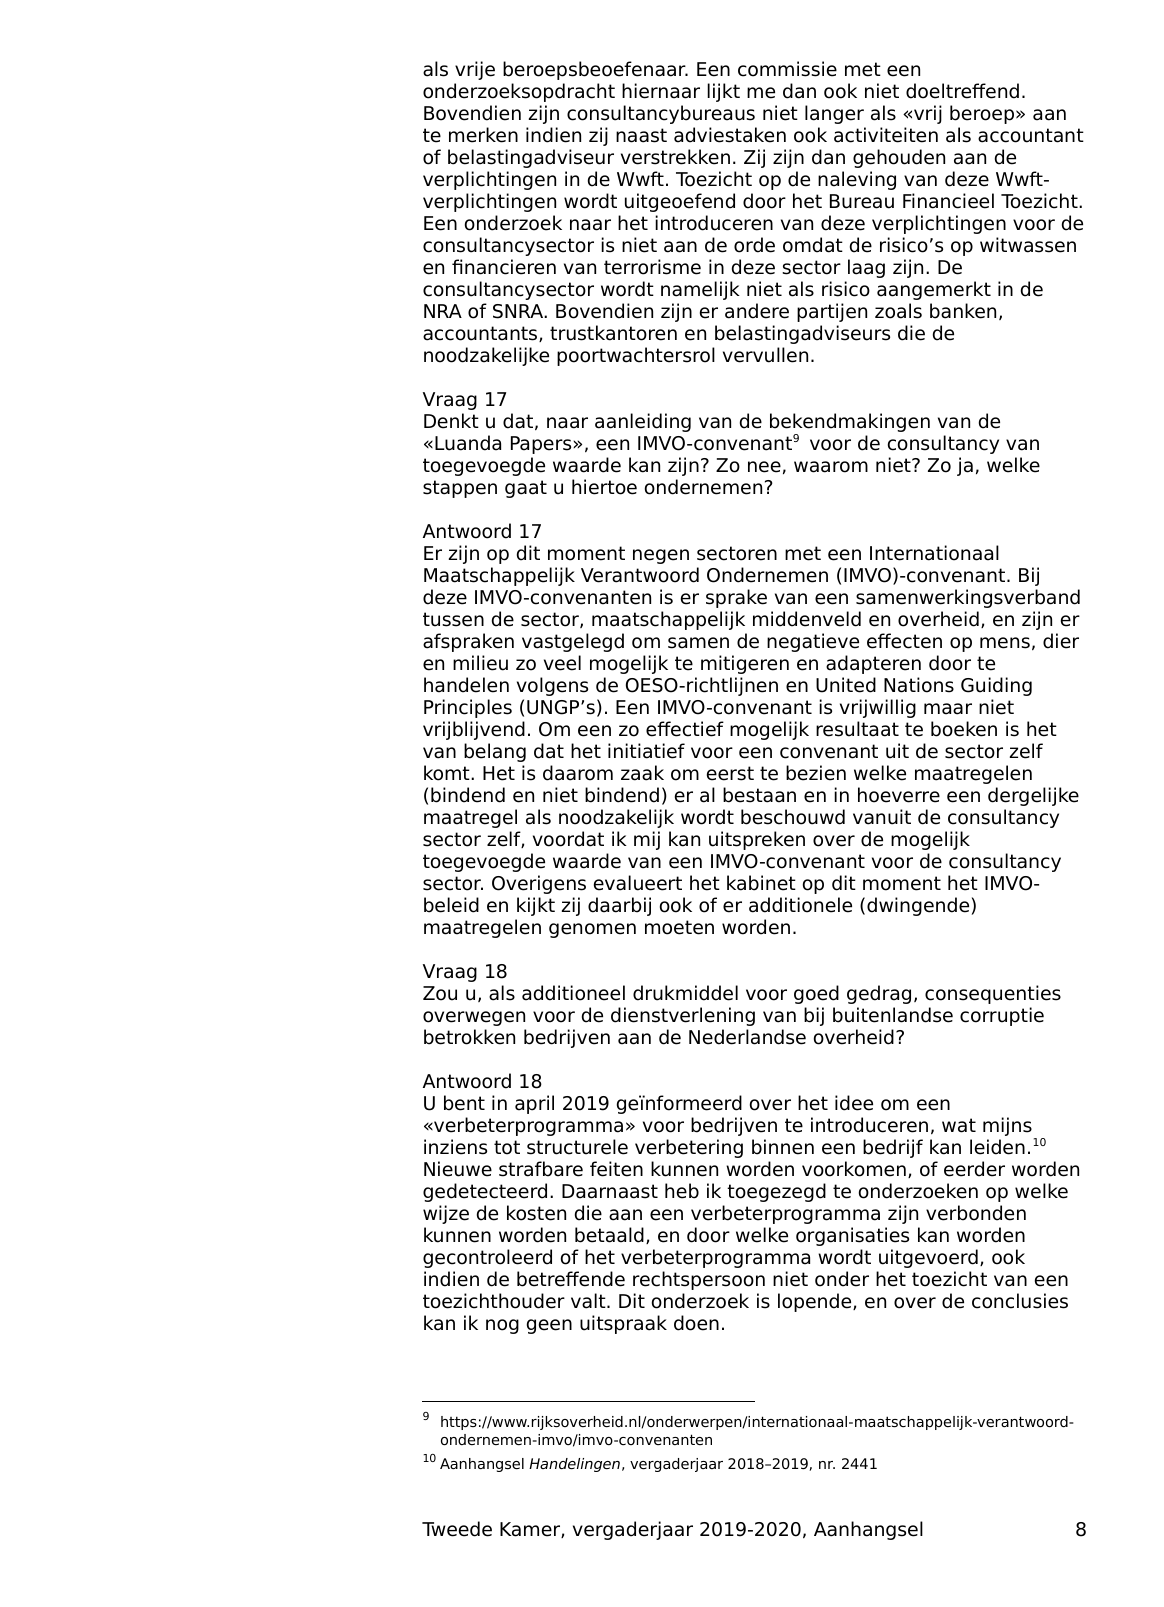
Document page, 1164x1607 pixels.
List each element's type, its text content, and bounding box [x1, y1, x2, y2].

text Antwoord 18 [422, 1071, 1087, 1093]
text Zou u, als additioneel drukmiddel voor goed gedrag, consequenties overwegen voor de dienstverlening van bij buitenlandse corruptie betrokken bedrijven aan de Nederlandse overheid? [422, 983, 1087, 1049]
text Antwoord 17 [422, 521, 1087, 543]
text Vraag 17 [422, 389, 1087, 411]
text Vraag 18 [422, 961, 1087, 983]
text https://www.rijksoverheid.nl/onderwerpen/internationaal-maatschappelijk-verantwoord-ondernemen-imvo/imvo-convenanten [422, 1410, 1087, 1449]
text Er zijn op dit moment negen sectoren met een Internationaal Maatschappelijk Verantwoord Ondernemen (IMVO)-convenant. Bij deze IMVO-convenanten is er sprake van een samenwerkingsverband tussen de sector, maatschappelijk middenveld en overheid, en zijn er afspraken vastgelegd om samen de negatieve effecten op mens, dier en milieu zo veel mogelijk te mitigeren en adapteren door te handelen volgens de OESO-richtlijnen en United Nations Guiding Principles (UNGP’s). Een IMVO-convenant is vrijwillig maar niet vrijblijvend. Om een zo effectief mogelijk resultaat te boeken is het van belang dat het initiatief voor een convenant uit de sector zelf komt. Het is daarom zaak om eerst te bezien welke maatregelen (bindend en niet bindend) er al bestaan en in hoeverre een dergelijke maatregel als noodzakelijk wordt beschouwd vanuit de consultancy sector zelf, voordat ik mij kan uitspreken over de mogelijk toegevoegde waarde van een IMVO-convenant voor de consultancy sector. Overigens evalueert het kabinet op dit moment het IMVO-beleid en kijkt zij daarbij ook of er additionele (dwingende) maatregelen genomen moeten worden. [422, 543, 1087, 939]
text Denkt u dat, naar aanleiding van de bekendmakingen van de «Luanda Papers», een IMVO-convenant voor de consultancy van toegevoegde waarde kan zijn? Zo nee, waarom niet? Zo ja, welke stappen gaat u hiertoe ondernemen? [422, 411, 1087, 499]
text Aanhangsel Handelingen, vergaderjaar 2018–2019, nr. 2441 [422, 1452, 1087, 1474]
text als vrije beroepsbeoefenaar. Een commissie met een onderzoeksopdracht hiernaar lijkt me dan ook niet doeltreffend. Bovendien zijn consultancybureaus niet langer als «vrij beroep» aan te merken indien zij naast adviestaken ook activiteiten als accountant of belastingadviseur verstrekken. Zij zijn dan gehouden aan de verplichtingen in de Wwft. Toezicht op de naleving van deze Wwft-verplichtingen wordt uitgeoefend door het Bureau Financieel Toezicht. Een onderzoek naar het introduceren van deze verplichtingen voor de consultancysector is niet aan de orde omdat de risico’s op witwassen en financieren van terrorisme in deze sector laag zijn. De consultancysector wordt namelijk niet als risico aangemerkt in de NRA of SNRA. Bovendien zijn er andere partijen zoals banken, accountants, trustkantoren en belastingadviseurs die de noodzakelijke poortwachtersrol vervullen. [422, 59, 1087, 367]
text U bent in april 2019 geïnformeerd over het idee om een «verbeterprogramma» voor bedrijven te introduceren, wat mijns inziens tot structurele verbetering binnen een bedrijf kan leiden. Nieuwe strafbare feiten kunnen worden voorkomen, of eerder worden gedetecteerd. Daarnaast heb ik toegezegd te onderzoeken op welke wijze de kosten die aan een verbeterprogramma zijn verbonden kunnen worden betaald, en door welke organisaties kan worden gecontroleerd of het verbeterprogramma wordt uitgevoerd, ook indien de betreffende rechtspersoon niet onder het toezicht van een toezichthouder valt. Dit onderzoek is lopende, en over de conclusies kan ik nog geen uitspraak doen. [422, 1093, 1087, 1335]
